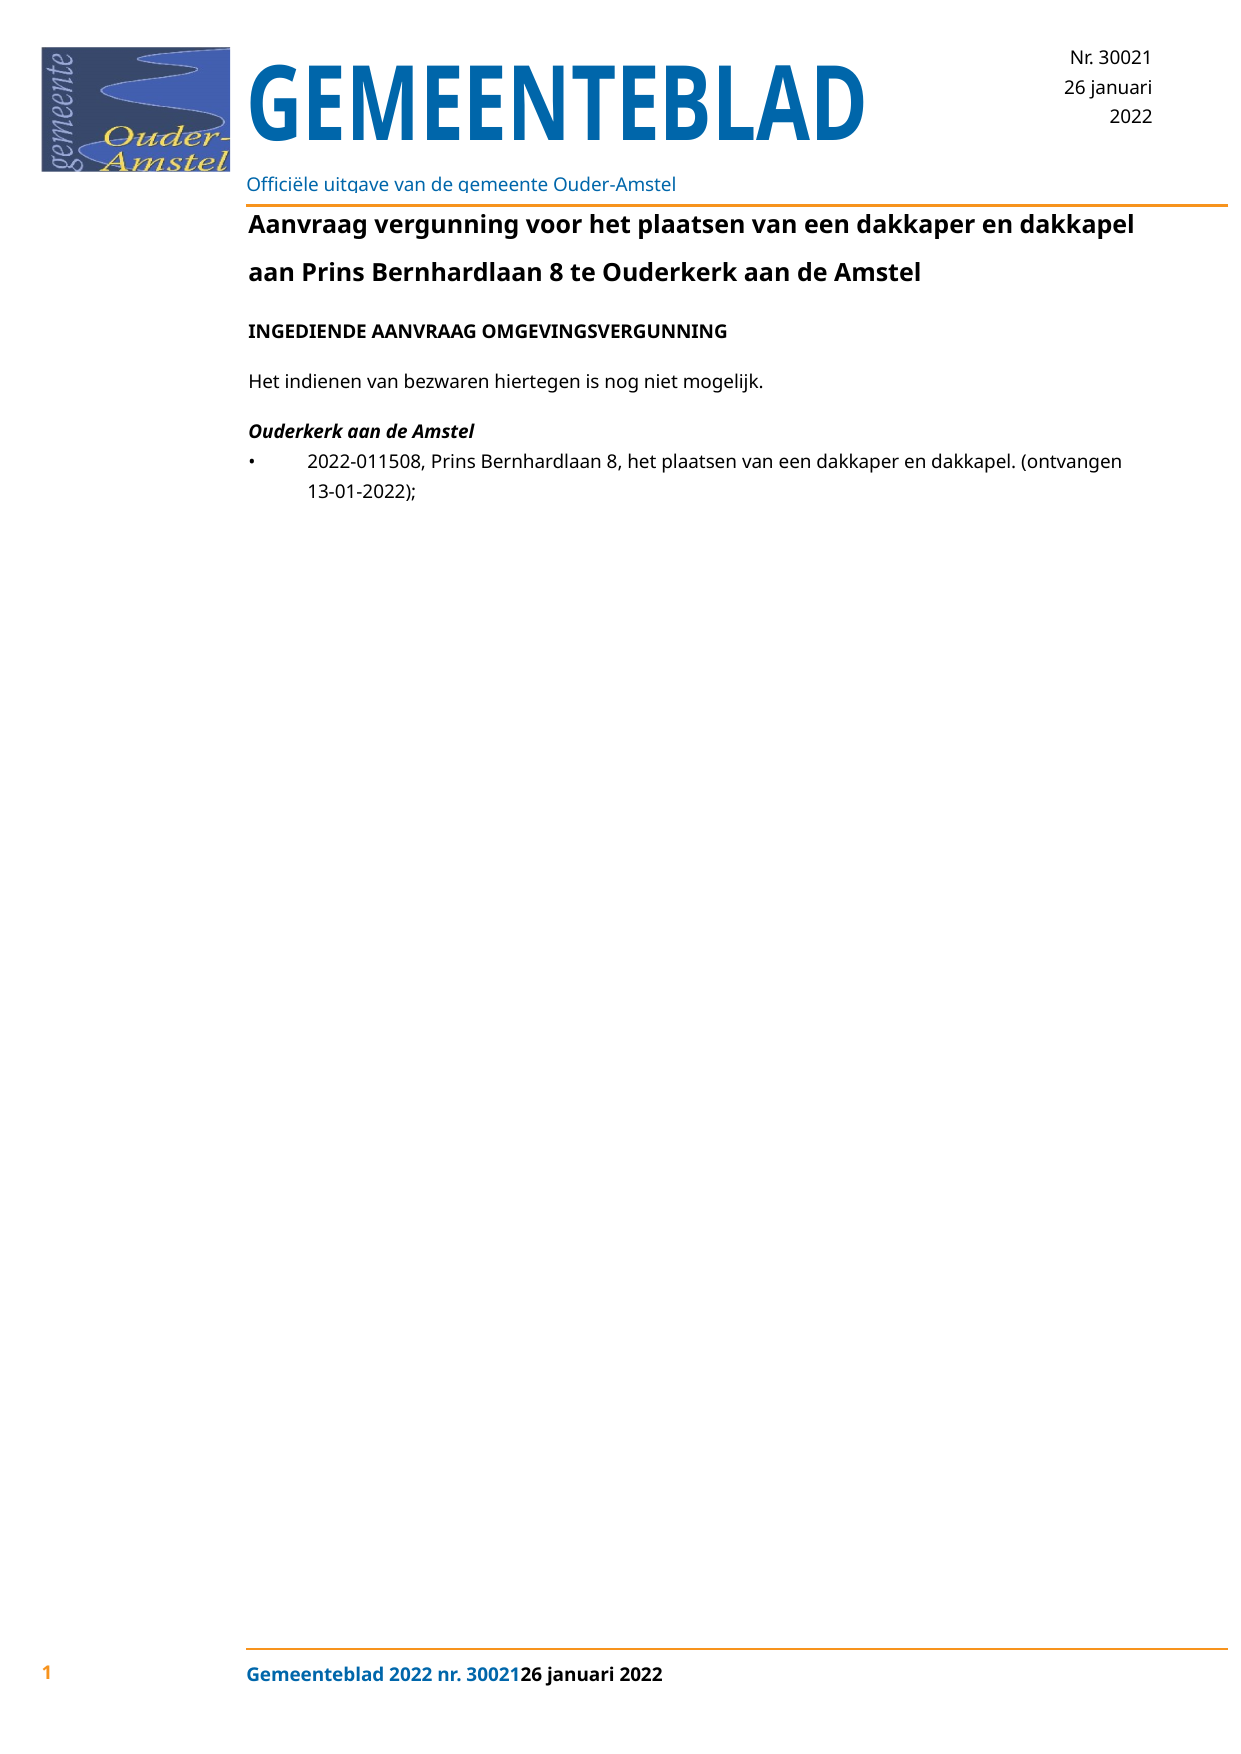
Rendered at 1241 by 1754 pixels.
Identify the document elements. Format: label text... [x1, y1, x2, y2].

text Het indienen van bezwaren hiertegen is nog niet mogelijk. [248, 368, 1152, 394]
picture [41, 47, 231, 172]
list 2022-011508, Prins Bernhardlaan 8, het plaatsen van een dakkaper en dakkapel. (ontvangen 13-01-2022); [248, 448, 1152, 504]
text Aanvraag vergunning voor het plaatsen van een dakkaper en dakkapel aan Prins Bernhardlaan 8 te Ouderkerk aan de Amstel [248, 207, 1152, 288]
text Ouderkerk aan de Amstel [248, 419, 1152, 444]
text INGEDIENDE AANVRAAG OMGEVINGSVERGUNNING [248, 318, 1152, 344]
